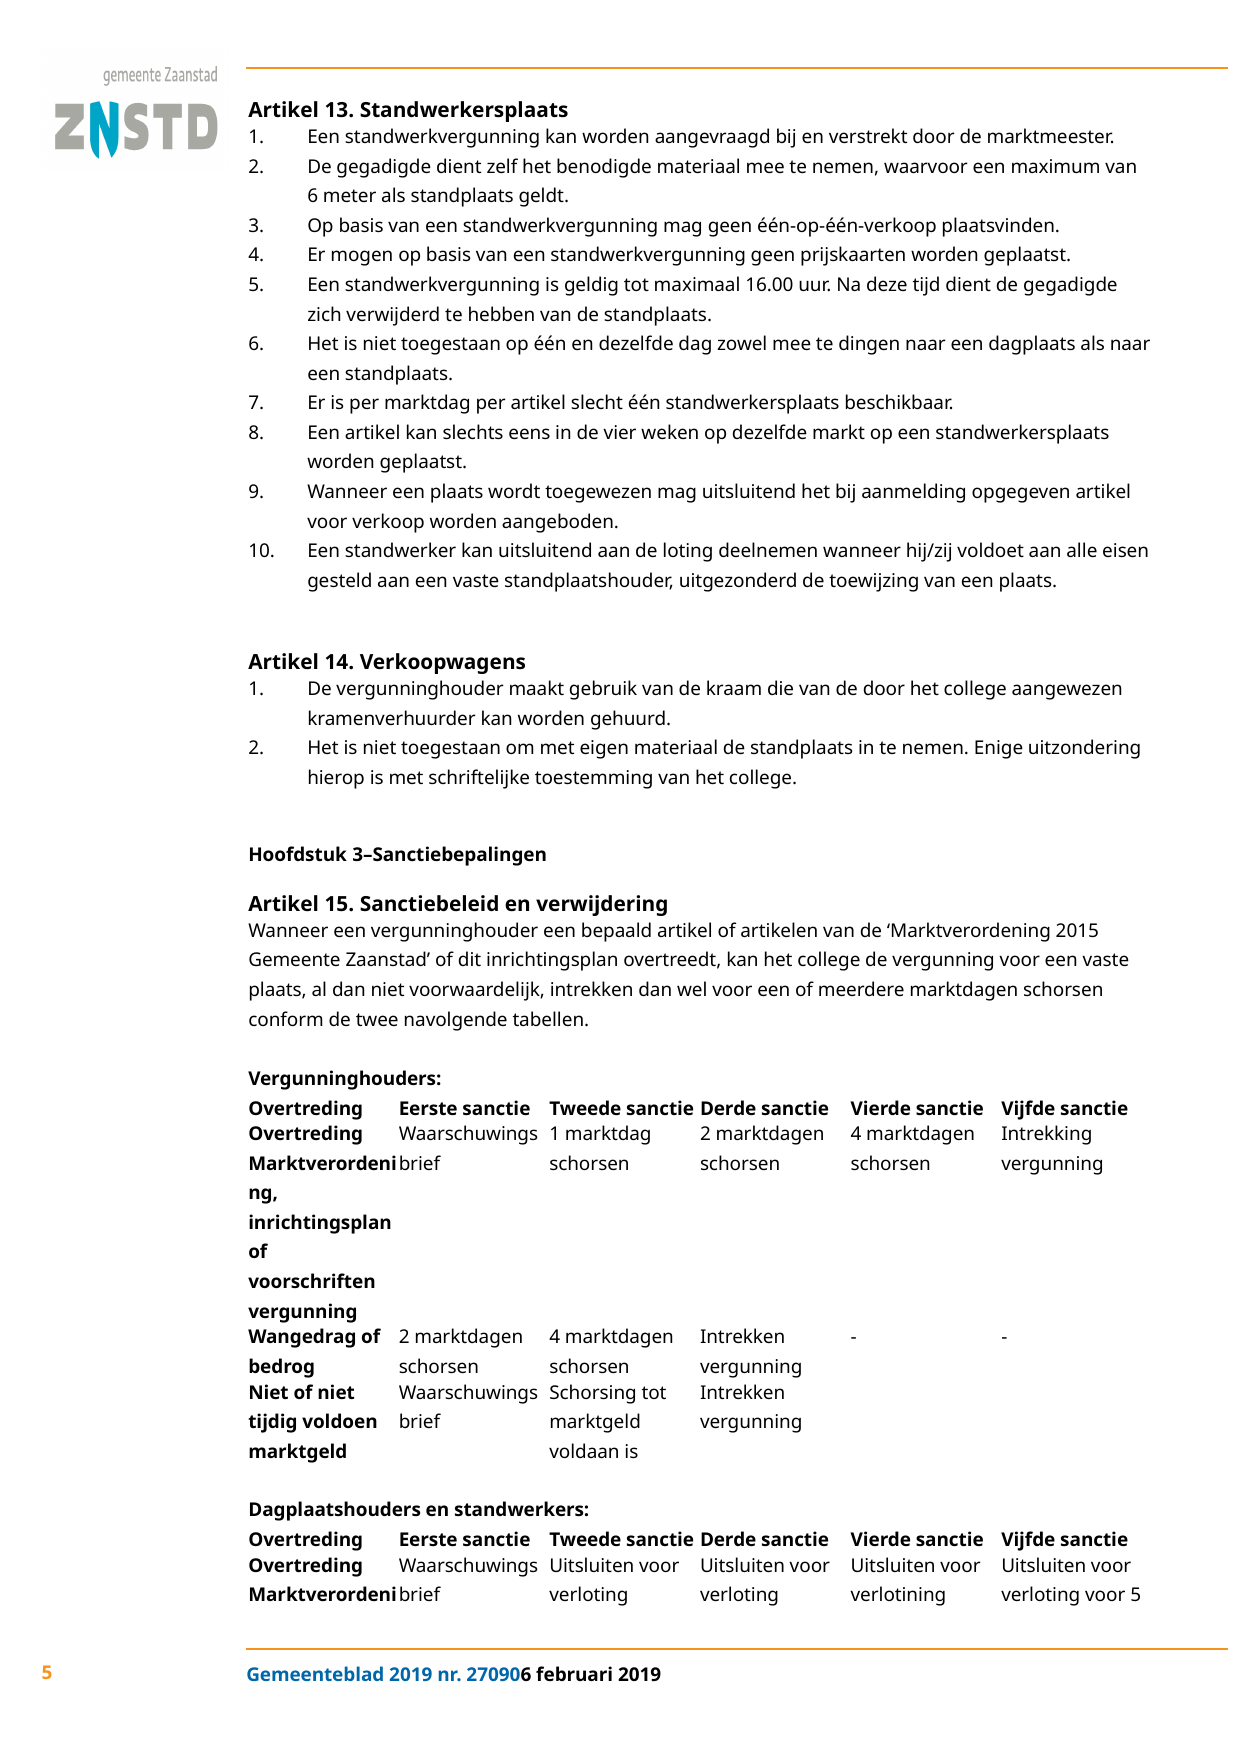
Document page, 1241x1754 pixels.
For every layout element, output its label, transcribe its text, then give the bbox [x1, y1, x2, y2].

list Wanneer een plaats wordt toegewezen mag uitsluitend het bij aanmelding opgegeven artikel voor verkoop worden aangeboden. [248, 478, 1152, 533]
text Vergunninghouders: [248, 1065, 1152, 1091]
text Artikel 14. Verkoopwagens [248, 647, 1152, 675]
list Een standwerkvergunning kan worden aangevraagd bij en verstrekt door de marktmeester. [248, 123, 1152, 149]
table_header Overtreding [248, 1095, 398, 1120]
table_cell - [850, 1324, 1001, 1379]
table_cell 1 marktdag schorsen [549, 1120, 700, 1324]
text Artikel 13. Standwerkersplaats [248, 95, 1152, 123]
table_cell Intrekken vergunning [700, 1379, 850, 1464]
table_header Derde sanctie [700, 1526, 850, 1552]
table_cell Overtreding Marktverordening, inrichtingsplan of voorschriften vergunning [248, 1120, 398, 1324]
list Het is niet toegestaan op één en dezelfde dag zowel mee te dingen naar een dagplaats als naar een standplaats. [248, 330, 1152, 386]
list De vergunninghouder maakt gebruik van de kraam die van de door het college aangewezen kramenverhuurder kan worden gehuurd. [248, 675, 1152, 731]
table_cell Niet of niet tijdig voldoen marktgeld [248, 1379, 398, 1464]
table_header Vierde sanctie [850, 1526, 1001, 1552]
list Een standwerkvergunning is geldig tot maximaal 16.00 uur. Na deze tijd dient de gegadigde zich verwijderd te hebben van de standplaats. [248, 271, 1152, 326]
text Dagplaatshouders en standwerkers: [248, 1497, 1152, 1522]
table_cell Intrekking vergunning [1001, 1120, 1152, 1324]
list Er mogen op basis van een standwerkvergunning geen prijskaarten worden geplaatst. [248, 242, 1152, 267]
list Er is per marktdag per artikel slecht één standwerkersplaats beschikbaar. [248, 389, 1152, 415]
text Hoofdstuk 3–Sanctiebepalingen [248, 839, 1152, 868]
table_header Vijfde sanctie [1001, 1095, 1152, 1120]
table_cell Uitsluiten voor verloting [700, 1552, 850, 1607]
table_cell 4 marktdagen schorsen [549, 1324, 700, 1379]
table_cell Waarschuwingsbrief [399, 1552, 549, 1607]
table_cell Wangedrag of bedrog [248, 1324, 398, 1379]
table_header Vierde sanctie [850, 1095, 1001, 1120]
list De gegadigde dient zelf het benodigde materiaal mee te nemen, waarvoor een maximum van 6 meter als standplaats geldt. [248, 153, 1152, 208]
table_cell 2 marktdagen schorsen [700, 1120, 850, 1324]
table_cell [850, 1379, 1001, 1464]
table_cell Overtreding Marktverordeni [248, 1552, 398, 1607]
table_header Overtreding [248, 1526, 398, 1552]
table_cell Intrekken vergunning [700, 1324, 850, 1379]
table_header Eerste sanctie [399, 1095, 549, 1120]
table_cell Waarschuwingsbrief [399, 1120, 549, 1324]
list Het is niet toegestaan om met eigen materiaal de standplaats in te nemen. Enige uitzondering hierop is met schriftelijke toestemming van het college. [248, 734, 1152, 790]
list Een standwerker kan uitsluitend aan de loting deelnemen wanneer hij/zij voldoet aan alle eisen gesteld aan een vaste standplaatshouder, uitgezonderd de toewijzing van een plaats. [248, 537, 1152, 593]
table_cell 4 marktdagen schorsen [850, 1120, 1001, 1324]
table_cell Uitsluiten voor verloting voor 5 [1001, 1552, 1152, 1607]
table_header Tweede sanctie [549, 1095, 700, 1120]
table_cell Waarschuwingsbrief [399, 1379, 549, 1464]
table_cell Uitsluiten voor verlotining [850, 1552, 1001, 1607]
table_header Vijfde sanctie [1001, 1526, 1152, 1552]
table_cell Schorsing tot marktgeld voldaan is [549, 1379, 700, 1464]
table_header Eerste sanctie [399, 1526, 549, 1552]
text Artikel 15. Sanctiebeleid en verwijdering [248, 889, 1152, 917]
picture [41, 47, 231, 172]
table_cell Uitsluiten voor verloting [549, 1552, 700, 1607]
list Een artikel kan slechts eens in de vier weken op dezelfde markt op een standwerkersplaats worden geplaatst. [248, 419, 1152, 474]
table_cell [1001, 1379, 1152, 1464]
table_cell - [1001, 1324, 1152, 1379]
table_header Tweede sanctie [549, 1526, 700, 1552]
text Wanneer een vergunninghouder een bepaald artikel of artikelen van de ‘Marktverordening 2015 Gemeente Zaanstad’ of dit inrichtingsplan overtreedt, kan het college de vergunning voor een vaste plaats, al dan niet voorwaardelijk, intrekken dan wel voor een of meerdere marktdagen schorsen conform de twee navolgende tabellen. [248, 917, 1152, 1032]
list Op basis van een standwerkvergunning mag geen één-op-één-verkoop plaatsvinden. [248, 212, 1152, 238]
table_header Derde sanctie [700, 1095, 850, 1120]
table_cell 2 marktdagen schorsen [399, 1324, 549, 1379]
